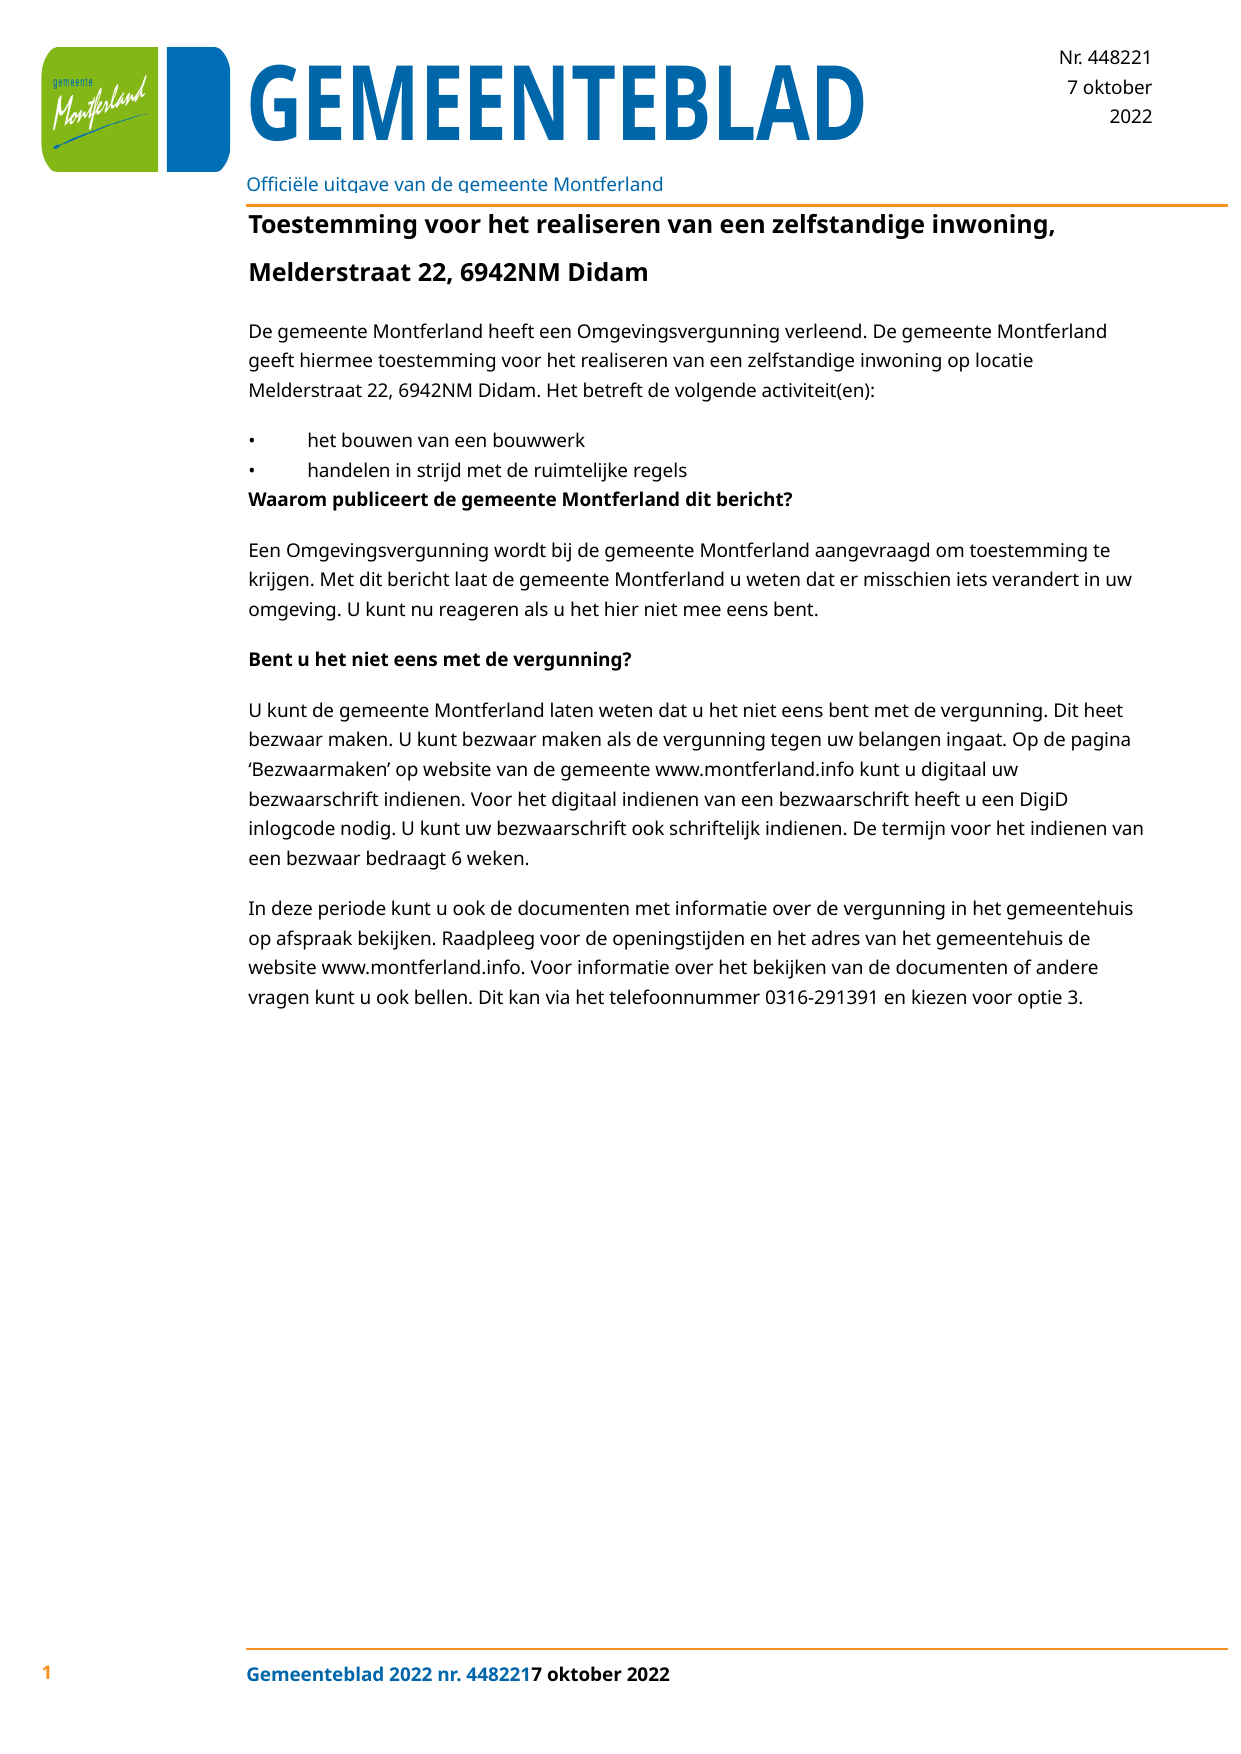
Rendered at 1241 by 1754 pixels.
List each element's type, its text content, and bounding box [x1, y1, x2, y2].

text Een Omgevingsvergunning wordt bij de gemeente Montferland aangevraagd om toestemming te krijgen. Met dit bericht laat de gemeente Montferland u weten dat er misschien iets verandert in uw omgeving. U kunt nu reageren als u het hier niet mee eens bent. [248, 537, 1152, 622]
text Toestemming voor het realiseren van een zelfstandige inwoning, Melderstraat 22, 6942NM Didam [248, 207, 1152, 288]
text U kunt de gemeente Montferland laten weten dat u het niet eens bent met de vergunning. Dit heet bezwaar maken. U kunt bezwaar maken als de vergunning tegen uw belangen ingaat. Op de pagina ‘Bezwaarmaken’ op website van de gemeente www.montferland.info kunt u digitaal uw bezwaarschrift indienen. Voor het digitaal indienen van een bezwaarschrift heeft u een DigiD inlogcode nodig. U kunt uw bezwaarschrift ook schriftelijk indienen. De termijn voor het indienen van een bezwaar bedraagt 6 weken. [248, 697, 1152, 871]
text In deze periode kunt u ook de documenten met informatie over de vergunning in het gemeentehuis op afspraak bekijken. Raadpleeg voor de openingstijden en het adres van het gemeentehuis de website www.montferland.info. Voor informatie over het bekijken van de documenten of andere vragen kunt u ook bellen. Dit kan via het telefoonnummer 0316-291391 en kiezen voor optie 3. [248, 895, 1152, 1010]
text Bent u het niet eens met de vergunning? [248, 647, 1152, 672]
text Waarom publiceert de gemeente Montferland dit bericht? [248, 487, 1152, 512]
picture [41, 47, 231, 172]
text De gemeente Montferland heeft een Omgevingsvergunning verleend. De gemeente Montferland geeft hiermee toestemming voor het realiseren van een zelfstandige inwoning op locatie Melderstraat 22, 6942NM Didam. Het betreft de volgende activiteit(en): [248, 318, 1152, 403]
list het bouwen van een bouwwerk [248, 427, 1152, 453]
list handelen in strijd met de ruimtelijke regels [248, 457, 1152, 483]
